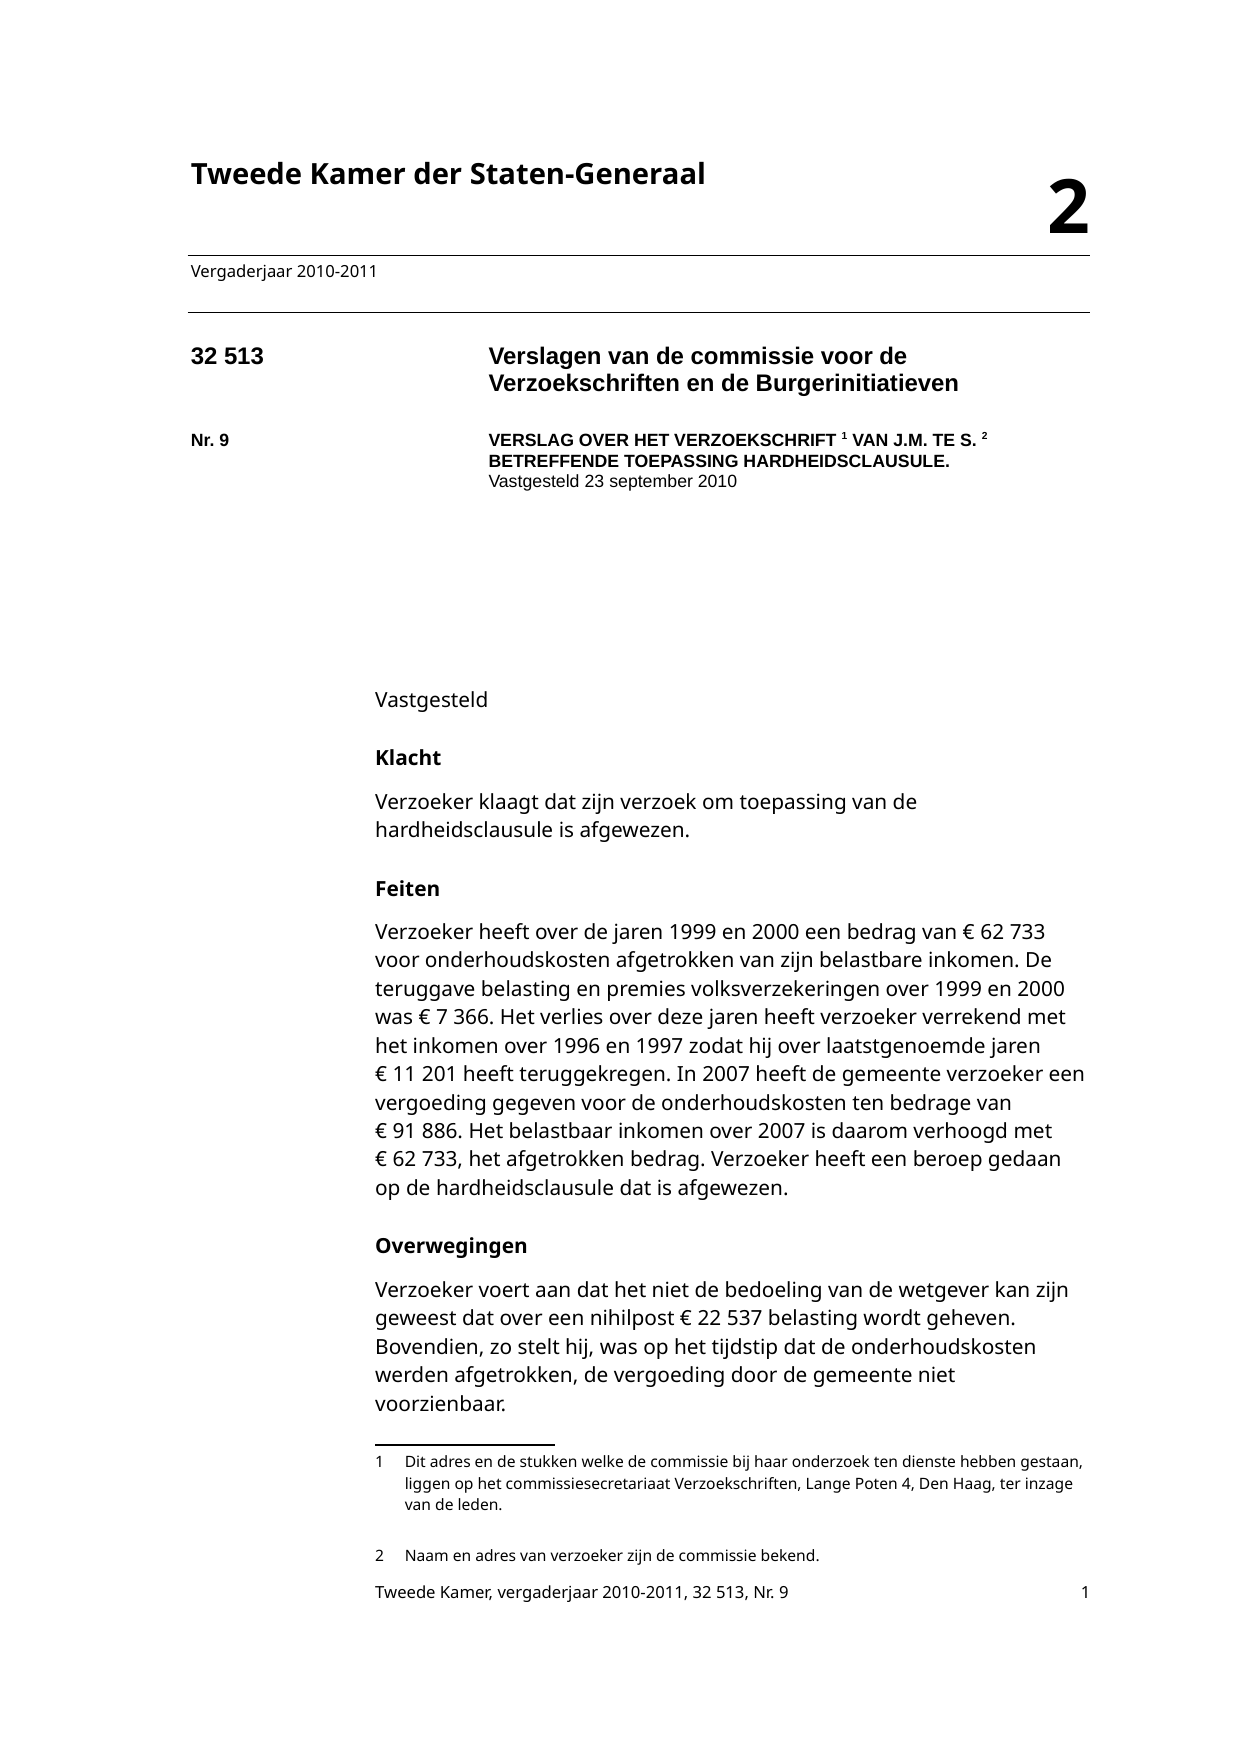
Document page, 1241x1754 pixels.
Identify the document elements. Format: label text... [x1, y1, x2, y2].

table_cell Verslagen van de commissie voor de Verzoekschriften en de Burgerinitiatieven [485, 339, 1090, 427]
table_header Tweede Kamer der Staten-Generaal [188, 150, 909, 255]
table_cell Nr. 9 [188, 427, 485, 566]
text Feiten [375, 874, 1090, 902]
table_cell [188, 313, 485, 339]
text Verzoeker heeft over de jaren 1999 en 2000 een bedrag van € 62 733 voor onderhoudskosten afgetrokken van zijn belastbare inkomen. De teruggave belasting en premies volksverzekeringen over 1999 en 2000 was € 7 366. Het verlies over deze jaren heeft verzoeker verrekend met het inkomen over 1996 en 1997 zodat hij over laatstgenoemde jaren € 11 201 heeft teruggekregen. In 2007 heeft de gemeente verzoeker een vergoeding gegeven voor de onderhoudskosten ten bedrage van € 91 886. Het belastbaar inkomen over 2007 is daarom verhoogd met € 62 733, het afgetrokken bedrag. Verzoeker heeft een beroep gedaan op de hardheidsclausule dat is afgewezen. [375, 917, 1090, 1201]
text Verzoeker voert aan dat het niet de bedoeling van de wetgever kan zijn geweest dat over een nihilpost € 22 537 belasting wordt geheven. Bovendien, zo stelt hij, was op het tijdstip dat de onderhoudskosten werden afgetrokken, de vergoeding door de gemeente niet voorzienbaar. [375, 1275, 1090, 1417]
table_cell [485, 256, 1090, 312]
table_header 2 [910, 150, 1090, 255]
table_cell Vergaderjaar 2010-2011 [188, 256, 485, 312]
text Verzoeker klaagt dat zijn verzoek om toepassing van de hardheidsclausule is afgewezen. [375, 787, 1090, 844]
table_cell VERSLAG OVER HET VERZOEKSCHRIFT VAN J.M. TE S. BETREFFENDE TOEPASSING HARDHEIDSCLAUSULE. Vastgesteld 23 september 2010 [485, 427, 1090, 566]
text Klacht [375, 743, 1090, 772]
table_cell [485, 313, 1090, 339]
table_cell 32 513 [188, 339, 485, 427]
text Vastgesteld [375, 685, 1090, 713]
text Overwegingen [375, 1231, 1090, 1260]
